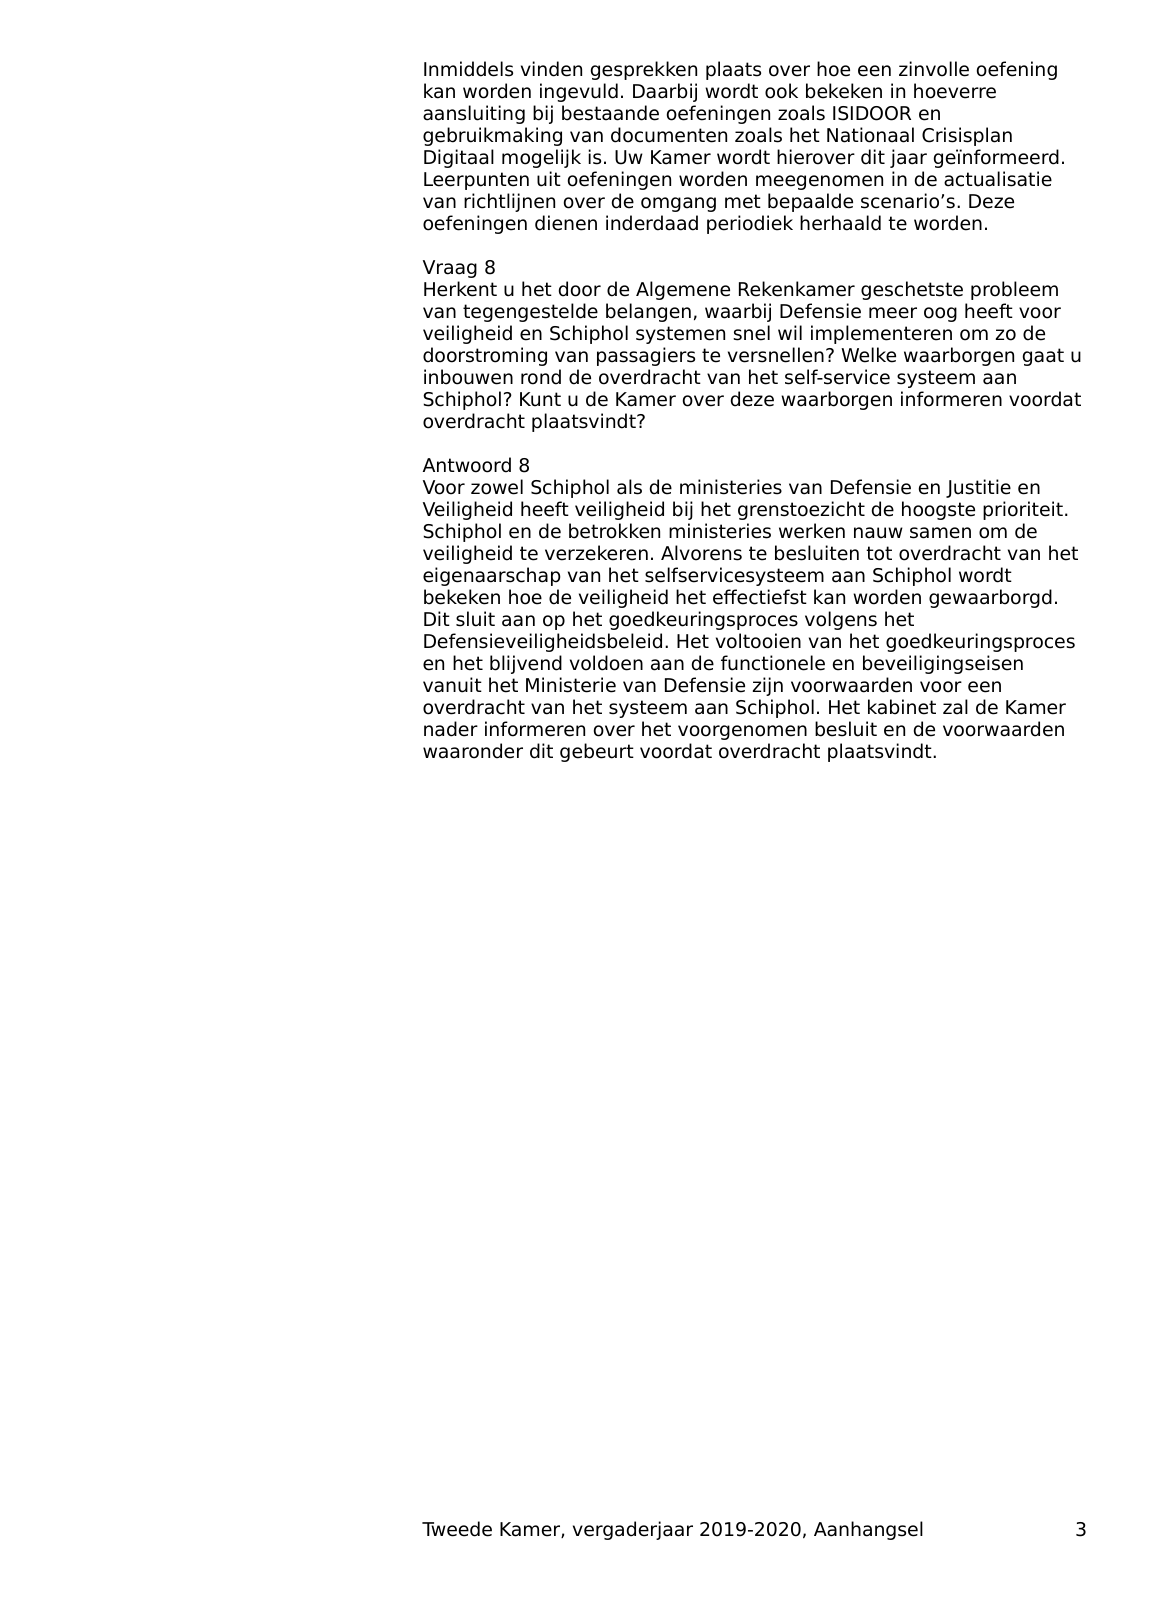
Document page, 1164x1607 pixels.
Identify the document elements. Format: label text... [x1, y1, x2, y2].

text Herkent u het door de Algemene Rekenkamer geschetste probleem van tegengestelde belangen, waarbij Defensie meer oog heeft voor veiligheid en Schiphol systemen snel wil implementeren om zo de doorstroming van passagiers te versnellen? Welke waarborgen gaat u inbouwen rond de overdracht van het self-service systeem aan Schiphol? Kunt u de Kamer over deze waarborgen informeren voordat overdracht plaatsvindt? [422, 279, 1087, 433]
text Antwoord 8 [422, 455, 1087, 477]
text Inmiddels vinden gesprekken plaats over hoe een zinvolle oefening kan worden ingevuld. Daarbij wordt ook bekeken in hoeverre aansluiting bij bestaande oefeningen zoals ISIDOOR en gebruikmaking van documenten zoals het Nationaal Crisisplan Digitaal mogelijk is. Uw Kamer wordt hierover dit jaar geïnformeerd. Leerpunten uit oefeningen worden meegenomen in de actualisatie van richtlijnen over de omgang met bepaalde scenario’s. Deze oefeningen dienen inderdaad periodiek herhaald te worden. [422, 59, 1087, 235]
text Voor zowel Schiphol als de ministeries van Defensie en Justitie en Veiligheid heeft veiligheid bij het grenstoezicht de hoogste prioriteit. Schiphol en de betrokken ministeries werken nauw samen om de veiligheid te verzekeren. Alvorens te besluiten tot overdracht van het eigenaarschap van het selfservicesysteem aan Schiphol wordt bekeken hoe de veiligheid het effectiefst kan worden gewaarborgd. Dit sluit aan op het goedkeuringsproces volgens het Defensieveiligheidsbeleid. Het voltooien van het goedkeuringsproces en het blijvend voldoen aan de functionele en beveiligingseisen vanuit het Ministerie van Defensie zijn voorwaarden voor een overdracht van het systeem aan Schiphol. Het kabinet zal de Kamer nader informeren over het voorgenomen besluit en de voorwaarden waaronder dit gebeurt voordat overdracht plaatsvindt. [422, 477, 1087, 763]
text Vraag 8 [422, 257, 1087, 279]
